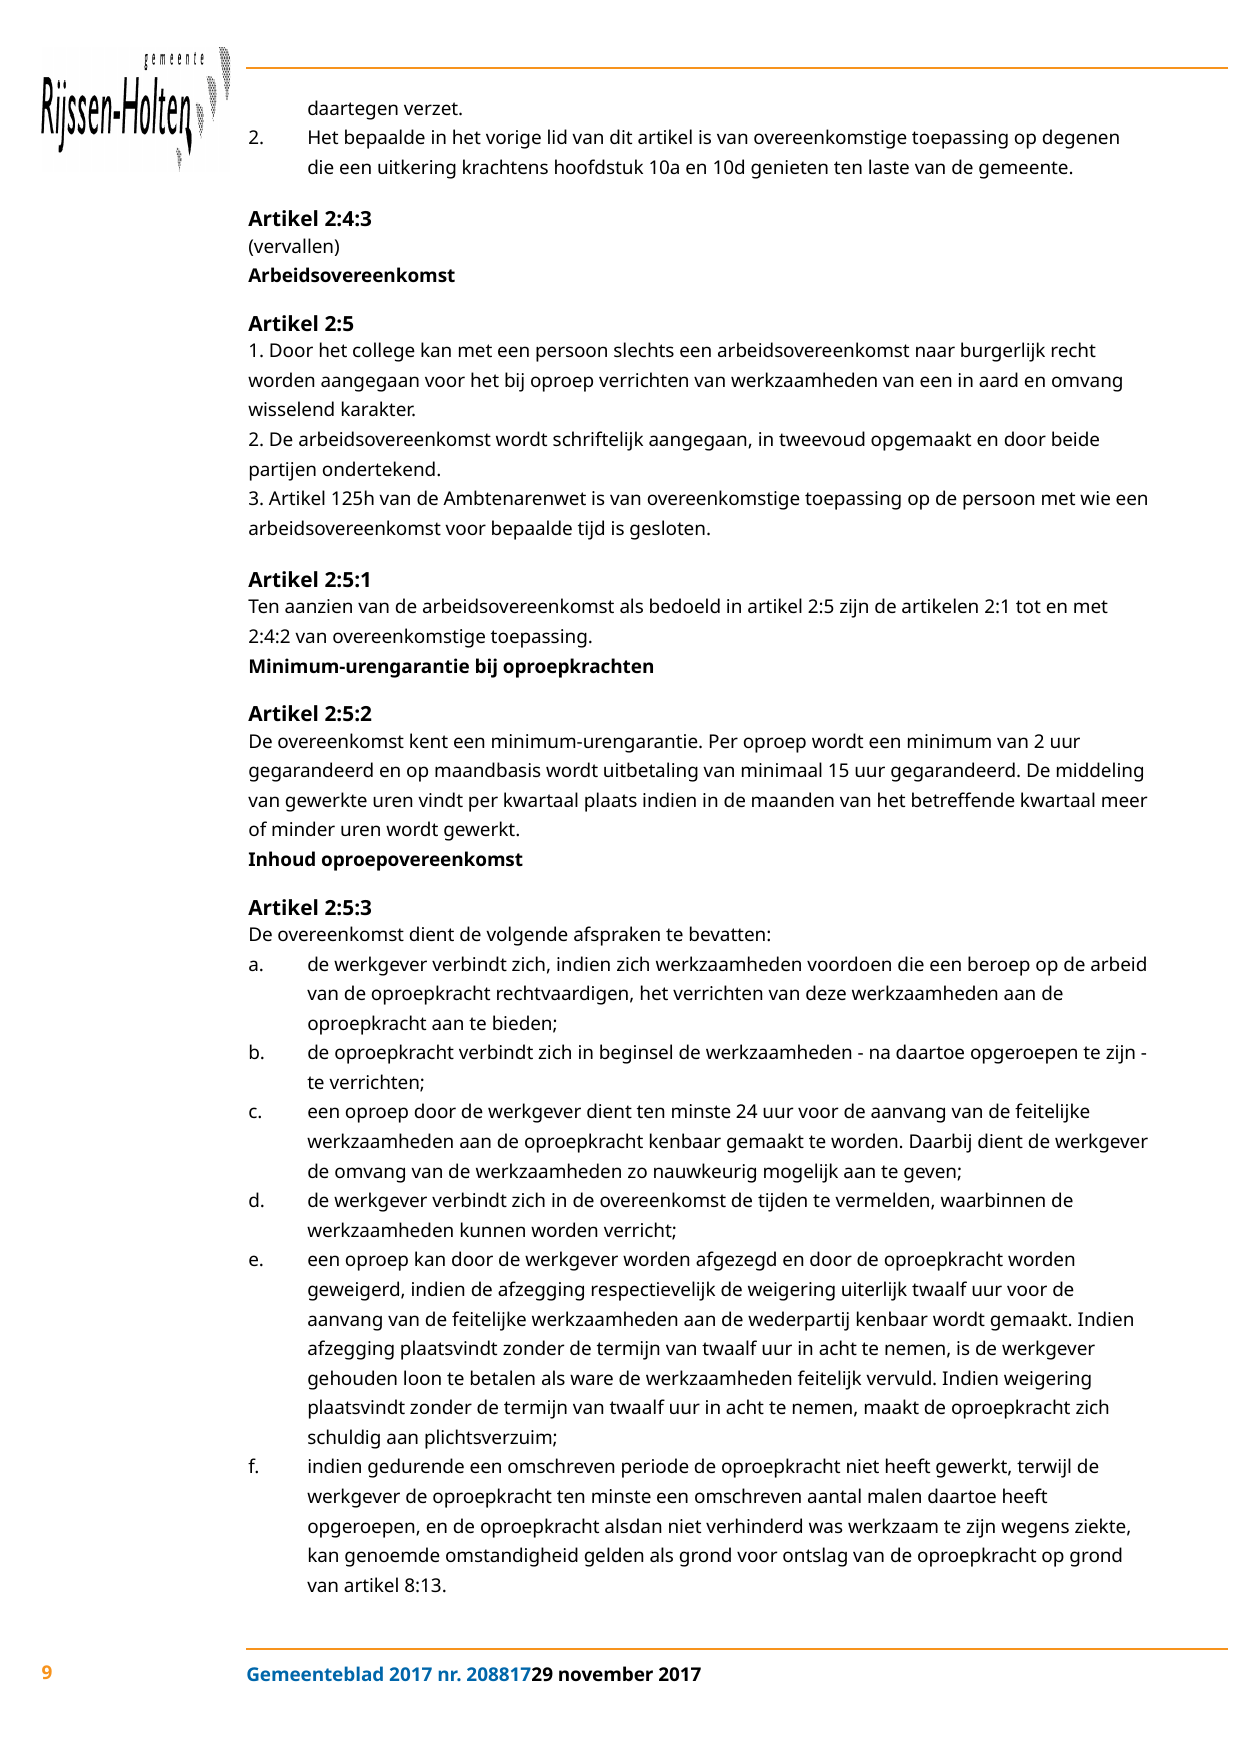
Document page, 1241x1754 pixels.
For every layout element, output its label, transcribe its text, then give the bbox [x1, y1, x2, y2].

text Inhoud oproepovereenkomst [248, 846, 1152, 872]
list een oproep kan door de werkgever worden afgezegd en door de oproepkracht worden geweigerd, indien de afzegging respectievelijk de weigering uiterlijk twaalf uur voor de aanvang van de feitelijke werkzaamheden aan de wederpartij kenbaar wordt gemaakt. Indien afzegging plaatsvindt zonder de termijn van twaalf uur in acht te nemen, is de werkgever gehouden loon te betalen als ware de werkzaamheden feitelijk vervuld. Indien weigering plaatsvindt zonder de termijn van twaalf uur in acht te nemen, maakt de oproepkracht zich schuldig aan plichtsverzuim; [248, 1247, 1152, 1450]
list de werkgever verbindt zich in de overeenkomst de tijden te vermelden, waarbinnen de werkzaamheden kunnen worden verricht; [248, 1187, 1152, 1243]
list daartegen verzet. [248, 95, 1152, 121]
picture [41, 47, 231, 172]
list de oproepkracht verbindt zich in beginsel de werkzaamheden - na daartoe opgeroepen te zijn - te verrichten; [248, 1039, 1152, 1095]
text Artikel 2:5:2 [248, 699, 1152, 728]
text Artikel 2:5 [248, 309, 1152, 337]
list een oproep door de werkgever dient ten minste 24 uur voor de aanvang van de feitelijke werkzaamheden aan de oproepkracht kenbaar gemaakt te worden. Daarbij dient de werkgever de omvang van de werkzaamheden zo nauwkeurig mogelijk aan te geven; [248, 1099, 1152, 1184]
text De overeenkomst dient de volgende afspraken te bevatten: [248, 921, 1152, 947]
text Artikel 2:5:1 [248, 565, 1152, 594]
text (vervallen) [248, 233, 1152, 258]
list de werkgever verbindt zich, indien zich werkzaamheden voordoen die een beroep op de arbeid van de oproepkracht rechtvaardigen, het verrichten van deze werkzaamheden aan de oproepkracht aan te bieden; [248, 951, 1152, 1036]
text De overeenkomst kent een minimum-urengarantie. Per oproep wordt een minimum van 2 uur gegarandeerd en op maandbasis wordt uitbetaling van minimaal 15 uur gegarandeerd. De middeling van gewerkte uren vindt per kwartaal plaats indien in de maanden van het betreffende kwartaal meer of minder uren wordt gewerkt. [248, 728, 1152, 842]
list indien gedurende een omschreven periode de oproepkracht niet heeft gewerkt, terwijl de werkgever de oproepkracht ten minste een omschreven aantal malen daartoe heeft opgeroepen, en de oproepkracht alsdan niet verhinderd was werkzaam te zijn wegens ziekte, kan genoemde omstandigheid gelden als grond voor ontslag van de oproepkracht op grond van artikel 8:13. [248, 1454, 1152, 1598]
text 1. Door het college kan met een persoon slechts een arbeidsovereenkomst naar burgerlijk recht worden aangegaan voor het bij oproep verrichten van werkzaamheden van een in aard en omvang wisselend karakter. [248, 337, 1152, 422]
text 3. Artikel 125h van de Ambtenarenwet is van overeenkomstige toepassing op de persoon met wie een arbeidsovereenkomst voor bepaalde tijd is gesloten. [248, 485, 1152, 541]
text Minimum-urengarantie bij oproepkrachten [248, 653, 1152, 679]
text 2. De arbeidsovereenkomst wordt schriftelijk aangegaan, in tweevoud opgemaakt en door beide partijen ondertekend. [248, 426, 1152, 481]
text Artikel 2:4:3 [248, 204, 1152, 233]
list Het bepaalde in het vorige lid van dit artikel is van overeenkomstige toepassing op degenen die een uitkering krachtens hoofdstuk 10a en 10d genieten ten laste van de gemeente. [248, 124, 1152, 180]
text Arbeidsovereenkomst [248, 262, 1152, 288]
text Ten aanzien van de arbeidsovereenkomst als bedoeld in artikel 2:5 zijn de artikelen 2:1 tot en met 2:4:2 van overeenkomstige toepassing. [248, 594, 1152, 649]
text Artikel 2:5:3 [248, 893, 1152, 921]
